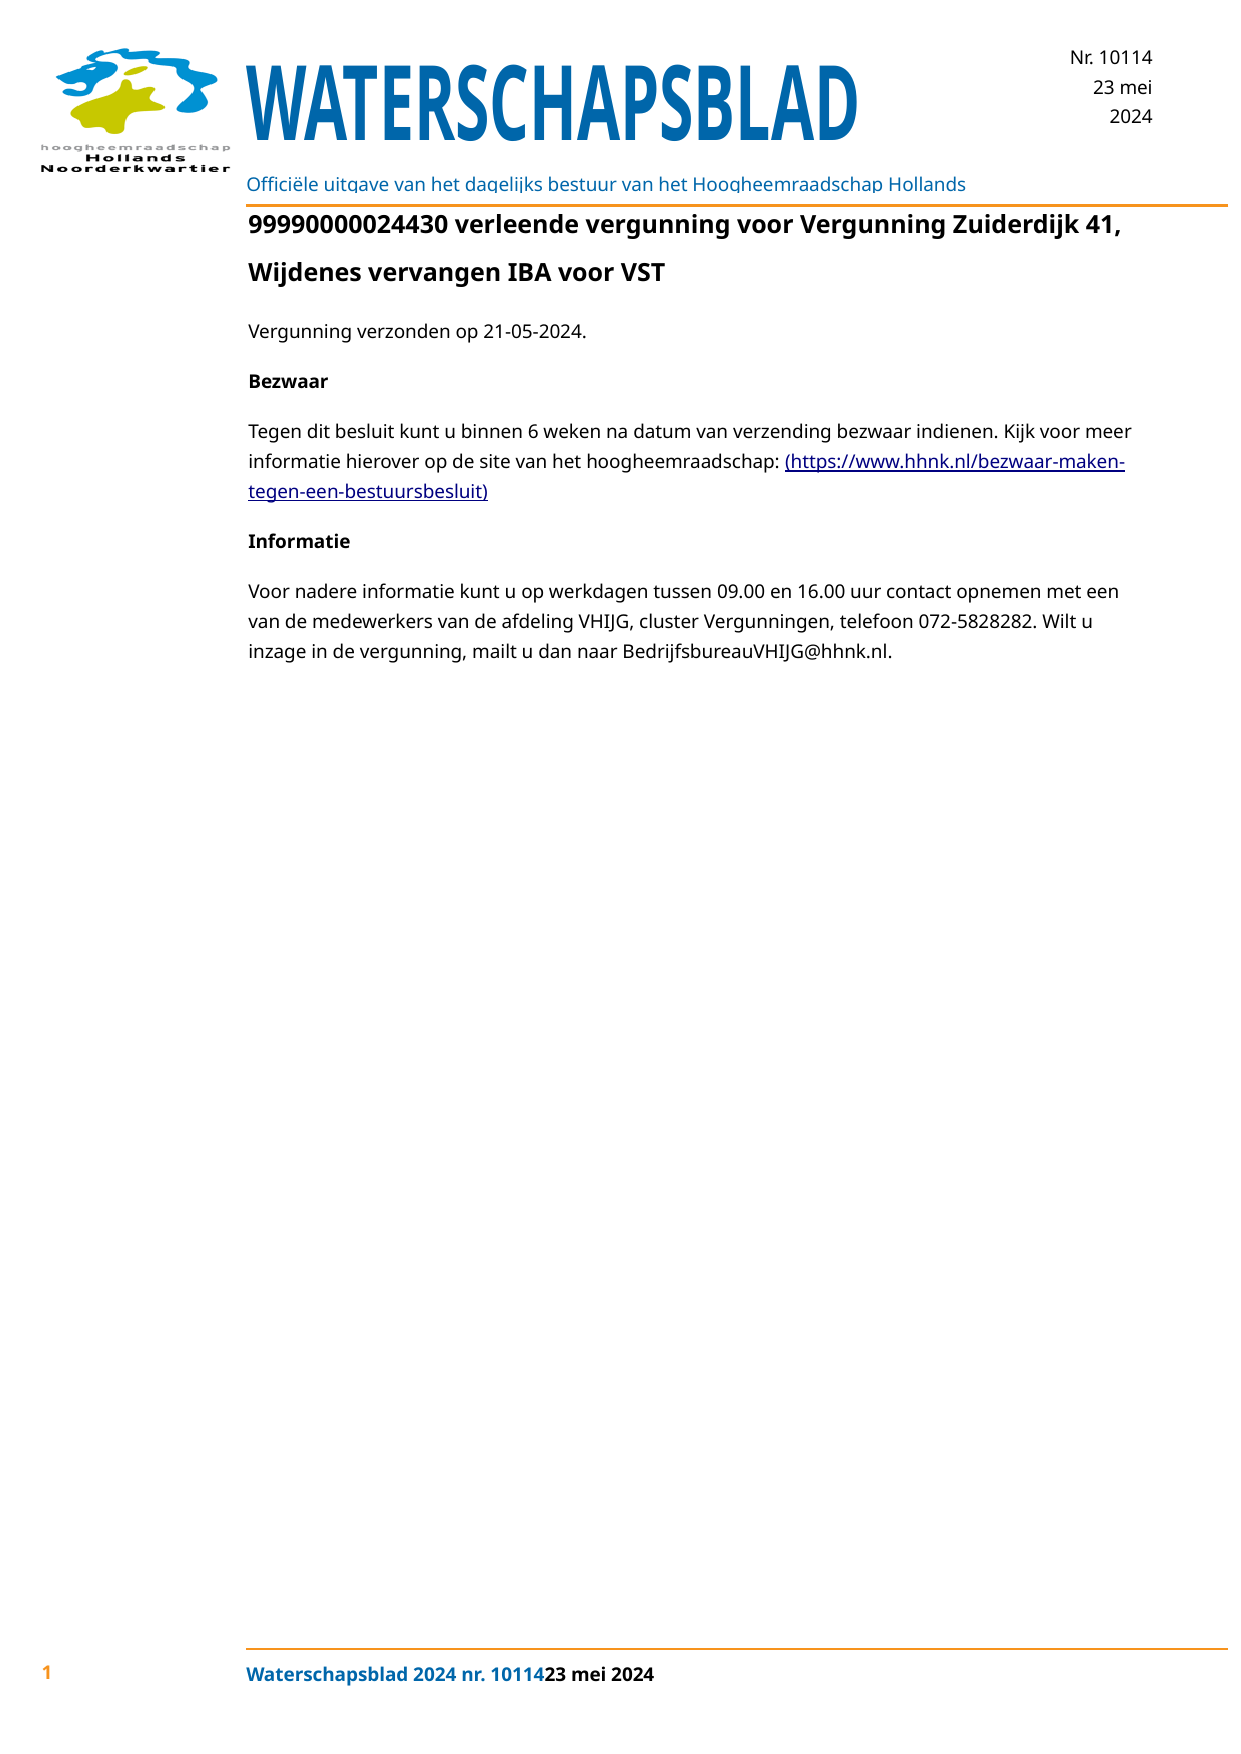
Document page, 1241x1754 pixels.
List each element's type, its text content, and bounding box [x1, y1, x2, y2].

text Tegen dit besluit kunt u binnen 6 weken na datum van verzending bezwaar indienen. Kijk voor meer informatie hierover op de site van het hoogheemraadschap: (https://www.hhnk.nl/bezwaar-maken-tegen-een-bestuursbesluit) [248, 419, 1152, 504]
text Voor nadere informatie kunt u op werkdagen tussen 09.00 en 16.00 uur contact opnemen met een van de medewerkers van de afdeling VHIJG, cluster Vergunningen, telefoon 072-5828282. Wilt u inzage in de vergunning, mailt u dan naar BedrijfsbureauVHIJG@hhnk.nl. [248, 579, 1152, 664]
text Informatie [248, 528, 1152, 554]
text Bezwaar [248, 368, 1152, 394]
text 99990000024430 verleende vergunning voor Vergunning Zuiderdijk 41, Wijdenes vervangen IBA voor VST [248, 207, 1152, 288]
picture [41, 47, 231, 172]
text Vergunning verzonden op 21-05-2024. [248, 318, 1152, 344]
